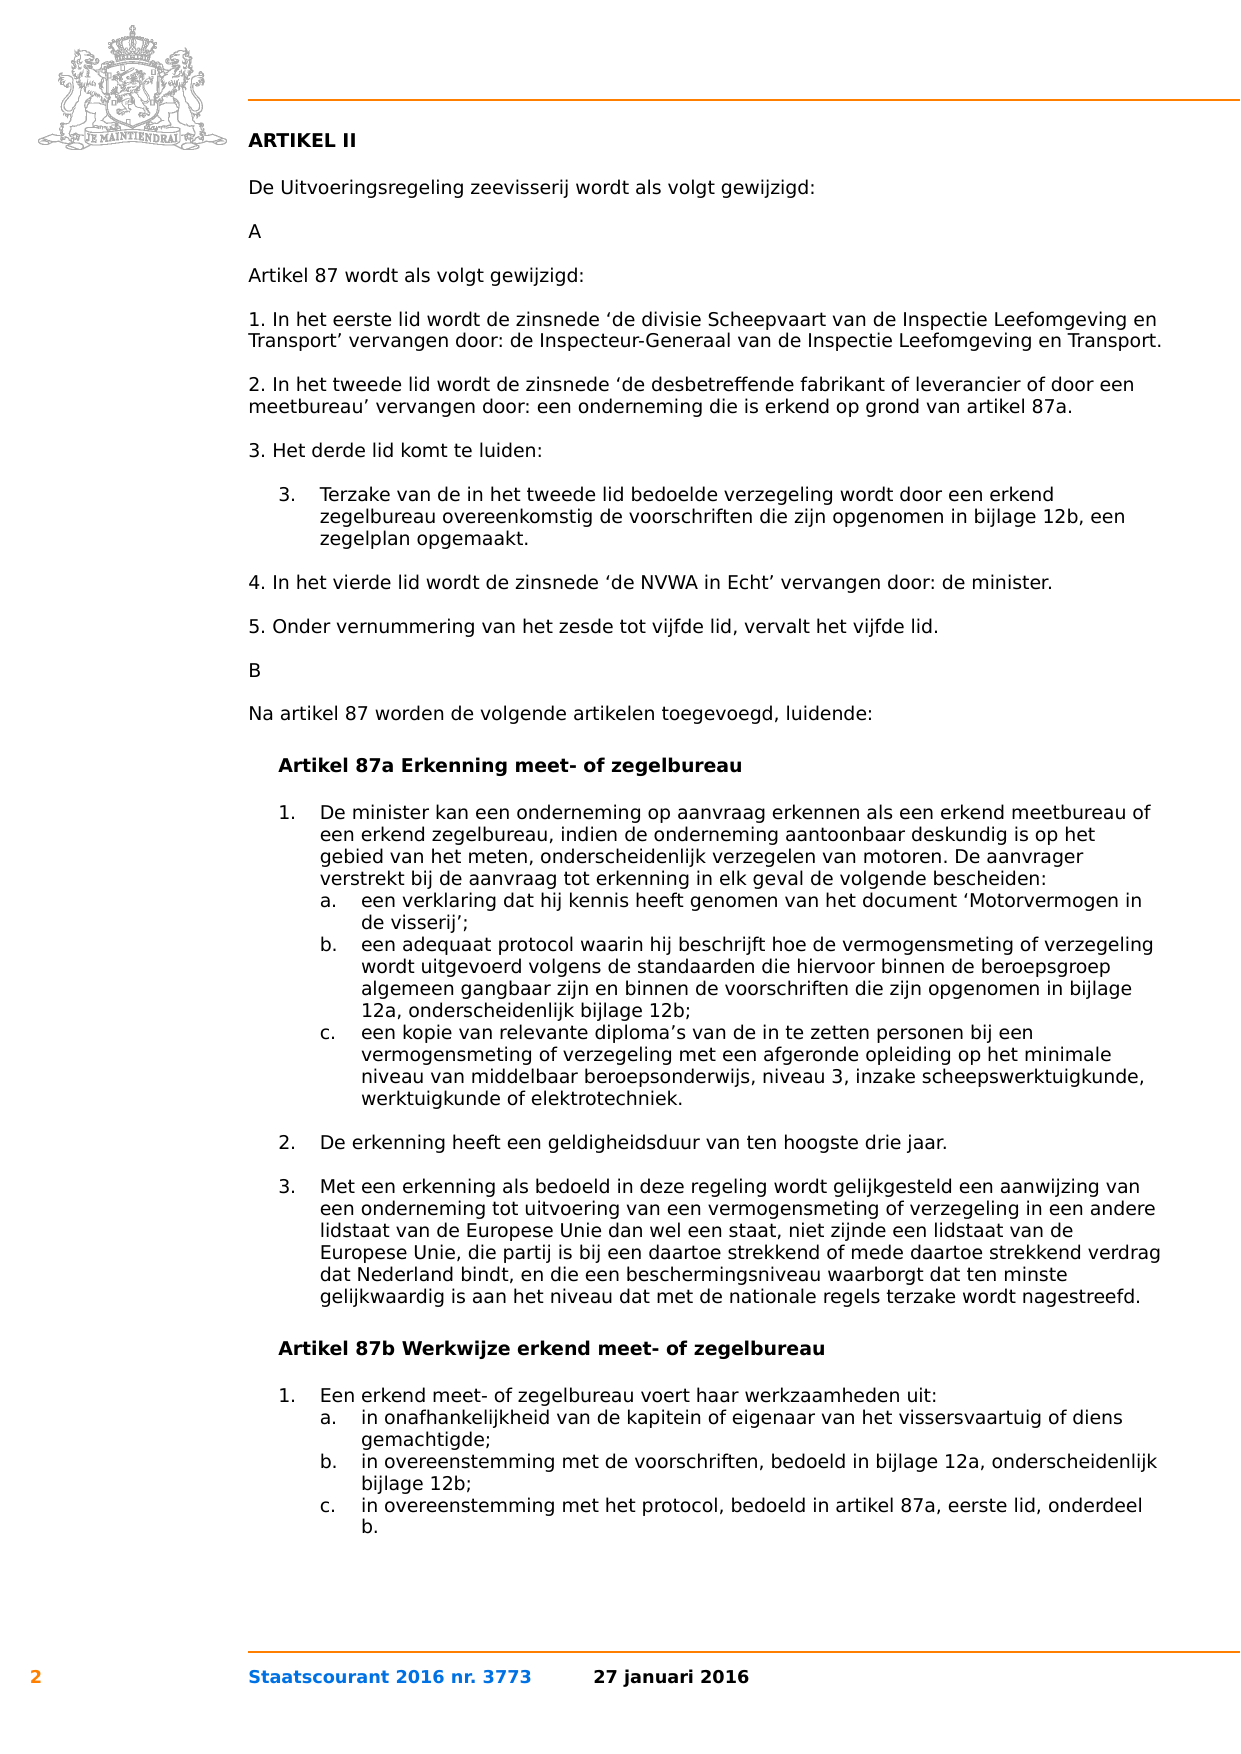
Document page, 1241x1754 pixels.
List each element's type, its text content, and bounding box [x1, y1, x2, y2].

text 1. Een erkend meet- of zegelbureau voert haar werkzaamheden uit: [278, 1384, 1163, 1407]
text b. in overeenstemming met de voorschriften, bedoeld in bijlage 12a, onderscheidenlijk bijlage 12b; [319, 1451, 1163, 1494]
text 3. Het derde lid komt te luiden: [248, 440, 1163, 462]
text Na artikel 87 worden de volgende artikelen toegevoegd, luidende: [248, 703, 1163, 725]
text a. een verklaring dat hij kennis heeft genomen van het document ‘Motorvermogen in de visserij’; [319, 890, 1163, 934]
text 2. In het tweede lid wordt de zinsnede ‘de desbetreffende fabrikant of leverancier of door een meetbureau’ vervangen door: een onderneming die is erkend op grond van artikel 87a. [248, 374, 1163, 418]
text c. een kopie van relevante diploma’s van de in te zetten personen bij een vermogensmeting of verzegeling met een afgeronde opleiding op het minimale niveau van middelbaar beroepsonderwijs, niveau 3, inzake scheepswerktuigkunde, werktuigkunde of elektrotechniek. [319, 1022, 1163, 1110]
subtitle Artikel 87a Erkenning meet- of zegelbureau [278, 755, 1163, 777]
text De Uitvoeringsregeling zeevisserij wordt als volgt gewijzigd: [248, 177, 1163, 199]
text 1. In het eerste lid wordt de zinsnede ‘de divisie Scheepvaart van de Inspectie Leefomgeving en Transport’ vervangen door: de Inspecteur-Generaal van de Inspectie Leefomgeving en Transport. [248, 308, 1163, 352]
text a. in onafhankelijkheid van de kapitein of eigenaar van het vissersvaartuig of diens gemachtigde; [319, 1407, 1163, 1451]
picture [38, 25, 227, 150]
text 3. Terzake van de in het tweede lid bedoelde verzegeling wordt door een erkend zegelbureau overeenkomstig de voorschriften die zijn opgenomen in bijlage 12b, een zegelplan opgemaakt. [278, 484, 1163, 550]
text 4. In het vierde lid wordt de zinsnede ‘de NVWA in Echt’ vervangen door: de minister. [248, 572, 1163, 594]
subtitle ARTIKEL II [248, 130, 1163, 152]
text c. in overeenstemming met het protocol, bedoeld in artikel 87a, eerste lid, onderdeel b. [319, 1494, 1163, 1538]
text Artikel 87 wordt als volgt gewijzigd: [248, 264, 1163, 287]
text 1. De minister kan een onderneming op aanvraag erkennen als een erkend meetbureau of een erkend zegelbureau, indien de onderneming aantoonbaar deskundig is op het gebied van het meten, onderscheidenlijk verzegelen van motoren. De aanvrager verstrekt bij de aanvraag tot erkenning in elk geval de volgende bescheiden: [278, 802, 1163, 890]
text 3. Met een erkenning als bedoeld in deze regeling wordt gelijkgesteld een aanwijzing van een onderneming tot uitvoering van een vermogensmeting of verzegeling in een andere lidstaat van de Europese Unie dan wel een staat, niet zijnde een lidstaat van de Europese Unie, die partij is bij een daartoe strekkend of mede daartoe strekkend verdrag dat Nederland bindt, en die een beschermingsniveau waarborgt dat ten minste gelijkwaardig is aan het niveau dat met de nationale regels terzake wordt nagestreefd. [278, 1176, 1163, 1308]
text A [248, 221, 1163, 243]
text B [248, 659, 1163, 681]
text b. een adequaat protocol waarin hij beschrijft hoe de vermogensmeting of verzegeling wordt uitgevoerd volgens de standaarden die hiervoor binnen de beroepsgroep algemeen gangbaar zijn en binnen de voorschriften die zijn opgenomen in bijlage 12a, onderscheidenlijk bijlage 12b; [319, 934, 1163, 1022]
text 2. De erkenning heeft een geldigheidsduur van ten hoogste drie jaar. [278, 1132, 1163, 1154]
text 5. Onder vernummering van het zesde tot vijfde lid, vervalt het vijfde lid. [248, 616, 1163, 638]
subtitle Artikel 87b Werkwijze erkend meet- of zegelbureau [278, 1338, 1163, 1359]
